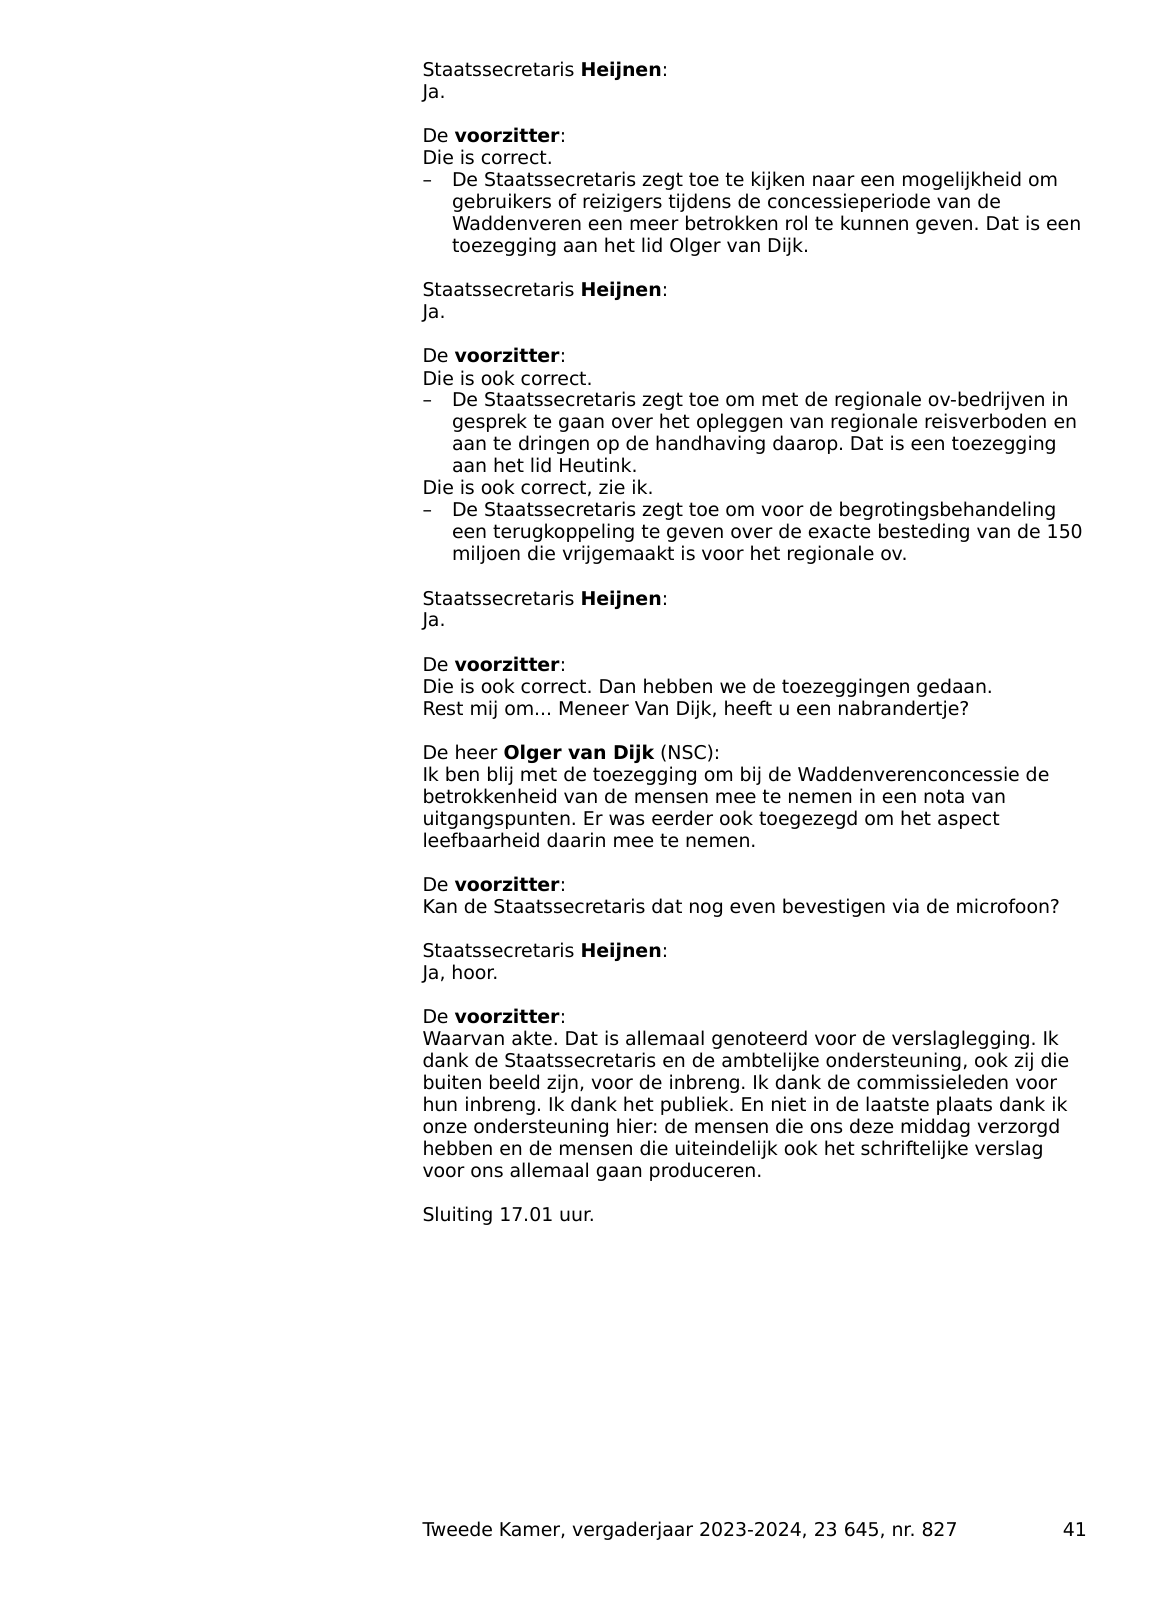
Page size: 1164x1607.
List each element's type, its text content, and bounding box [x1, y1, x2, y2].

text Staatssecretaris Heijnen: [422, 279, 1087, 301]
text Staatssecretaris Heijnen: [422, 587, 1087, 609]
text Die is ook correct. Dan hebben we de toezeggingen gedaan. [422, 676, 1087, 697]
text – De Staatssecretaris zegt toe te kijken naar een mogelijkheid om gebruikers of reizigers tijdens de concessieperiode van de Waddenveren een meer betrokken rol te kunnen geven. Dat is een toezegging aan het lid Olger van Dijk. [422, 169, 1087, 257]
text Staatssecretaris Heijnen: [422, 940, 1087, 962]
text Staatssecretaris Heijnen: [422, 59, 1087, 81]
text Kan de Staatssecretaris dat nog even bevestigen via de microfoon? [422, 896, 1087, 918]
text De heer Olger van Dijk (NSC): [422, 742, 1087, 764]
text De voorzitter: [422, 1006, 1087, 1028]
text Waarvan akte. Dat is allemaal genoteerd voor de verslaglegging. Ik dank de Staatssecretaris en de ambtelijke ondersteuning, ook zij die buiten beeld zijn, voor de inbreng. Ik dank de commissieleden voor hun inbreng. Ik dank het publiek. En niet in de laatste plaats dank ik onze ondersteuning hier: de mensen die ons deze middag verzorgd hebben en de mensen die uiteindelijk ook het schriftelijke verslag voor ons allemaal gaan produceren. [422, 1028, 1087, 1182]
text De voorzitter: [422, 653, 1087, 676]
text Rest mij om... Meneer Van Dijk, heeft u een nabrandertje? [422, 697, 1087, 719]
text Sluiting 17.01 uur. [422, 1204, 1087, 1226]
text Ja. [422, 609, 1087, 631]
text – De Staatssecretaris zegt toe om met de regionale ov-bedrijven in gesprek te gaan over het opleggen van regionale reisverboden en aan te dringen op de handhaving daarop. Dat is een toezegging aan het lid Heutink. [422, 389, 1087, 477]
text De voorzitter: [422, 125, 1087, 147]
text Die is correct. [422, 147, 1087, 169]
text Die is ook correct, zie ik. [422, 477, 1087, 499]
text Ja. [422, 81, 1087, 103]
text Ja. [422, 301, 1087, 323]
text De voorzitter: [422, 345, 1087, 367]
text De voorzitter: [422, 874, 1087, 896]
text Ik ben blij met de toezegging om bij de Waddenverenconcessie de betrokkenheid van de mensen mee te nemen in een nota van uitgangspunten. Er was eerder ook toegezegd om het aspect leefbaarheid daarin mee te nemen. [422, 764, 1087, 852]
text Ja, hoor. [422, 962, 1087, 984]
text Die is ook correct. [422, 367, 1087, 389]
text – De Staatssecretaris zegt toe om voor de begrotingsbehandeling een terugkoppeling te geven over de exacte besteding van de 150 miljoen die vrijgemaakt is voor het regionale ov. [422, 499, 1087, 565]
